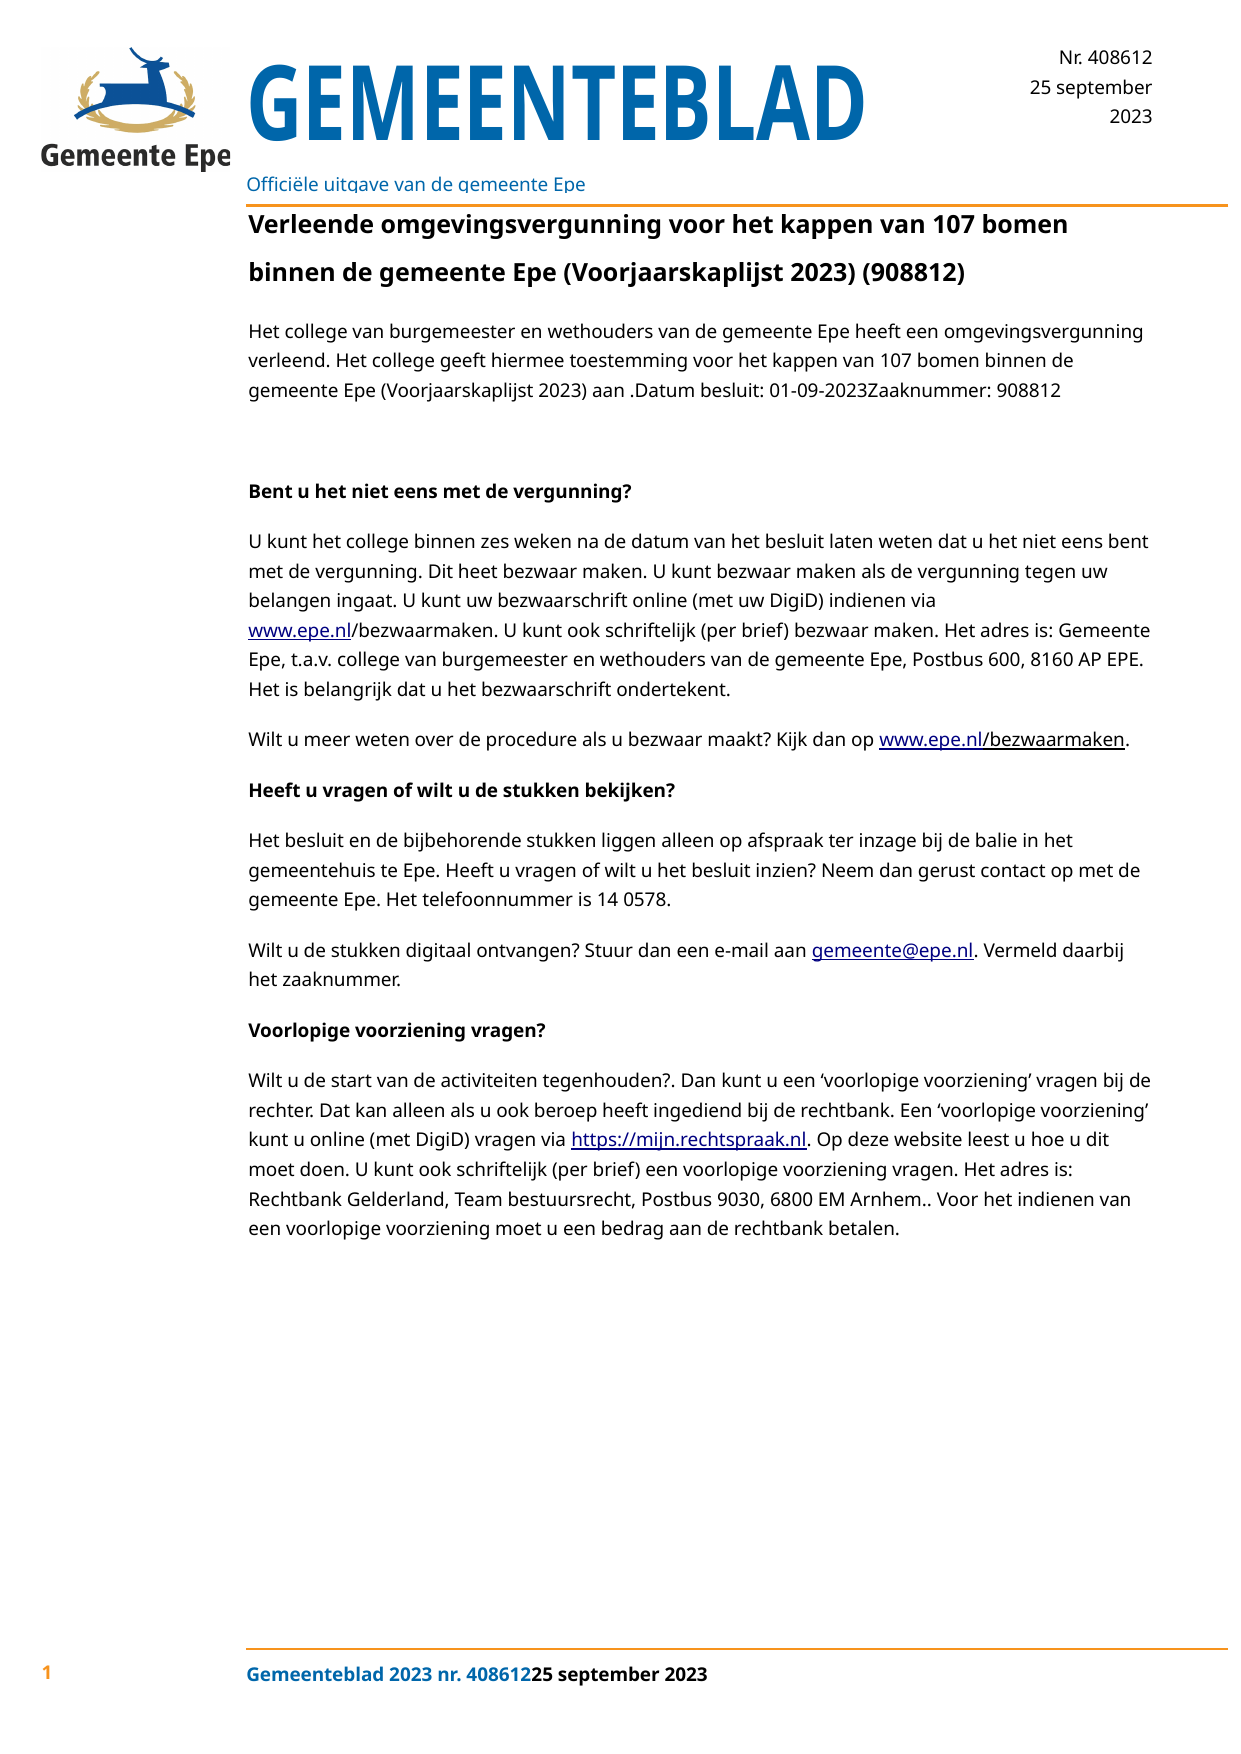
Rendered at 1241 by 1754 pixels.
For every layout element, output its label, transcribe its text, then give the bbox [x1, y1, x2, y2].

text Voorlopige voorziening vragen? [248, 1017, 1152, 1043]
picture [41, 47, 231, 172]
text Heeft u vragen of wilt u de stukken bekijken? [248, 777, 1152, 803]
text Het college van burgemeester en wethouders van de gemeente Epe heeft een omgevingsvergunning verleend. Het college geeft hiermee toestemming voor het kappen van 107 bomen binnen de gemeente Epe (Voorjaarskaplijst 2023) aan .Datum besluit: 01-09-2023Zaaknummer: 908812 [248, 318, 1152, 403]
text U kunt het college binnen zes weken na de datum van het besluit laten weten dat u het niet eens bent met de vergunning. Dit heet bezwaar maken. U kunt bezwaar maken als de vergunning tegen uw belangen ingaat. U kunt uw bezwaarschrift online (met uw DigiD) indienen via www.epe.nl/bezwaarmaken. U kunt ook schriftelijk (per brief) bezwaar maken. Het adres is: Gemeente Epe, t.a.v. college van burgemeester en wethouders van de gemeente Epe, Postbus 600, 8160 AP EPE. Het is belangrijk dat u het bezwaarschrift ondertekent. [248, 528, 1152, 702]
text Het besluit en de bijbehorende stukken liggen alleen op afspraak ter inzage bij de balie in het gemeentehuis te Epe. Heeft u vragen of wilt u het besluit inzien? Neem dan gerust contact op met de gemeente Epe. Het telefoonnummer is 14 0578. [248, 827, 1152, 912]
text Bent u het niet eens met de vergunning? [248, 478, 1152, 504]
text Verleende omgevingsvergunning voor het kappen van 107 bomen binnen de gemeente Epe (Voorjaarskaplijst 2023) (908812) [248, 207, 1152, 288]
text Wilt u de start van de activiteiten tegenhouden?. Dan kunt u een ‘voorlopige voorziening’ vragen bij de rechter. Dat kan alleen als u ook beroep heeft ingediend bij de rechtbank. Een ‘voorlopige voorziening’ kunt u online (met DigiD) vragen via https://mijn.rechtspraak.nl. Op deze website leest u hoe u dit moet doen. U kunt ook schriftelijk (per brief) een voorlopige voorziening vragen. Het adres is: Rechtbank Gelderland, Team bestuursrecht, Postbus 9030, 6800 EM Arnhem.. Voor het indienen van een voorlopige voorziening moet u een bedrag aan de rechtbank betalen. [248, 1067, 1152, 1241]
text Wilt u de stukken digitaal ontvangen? Stuur dan een e-mail aan gemeente@epe.nl. Vermeld daarbij het zaaknummer. [248, 937, 1152, 992]
text Wilt u meer weten over de procedure als u bezwaar maakt? Kijk dan op www.epe.nl/bezwaarmaken. [248, 727, 1152, 752]
